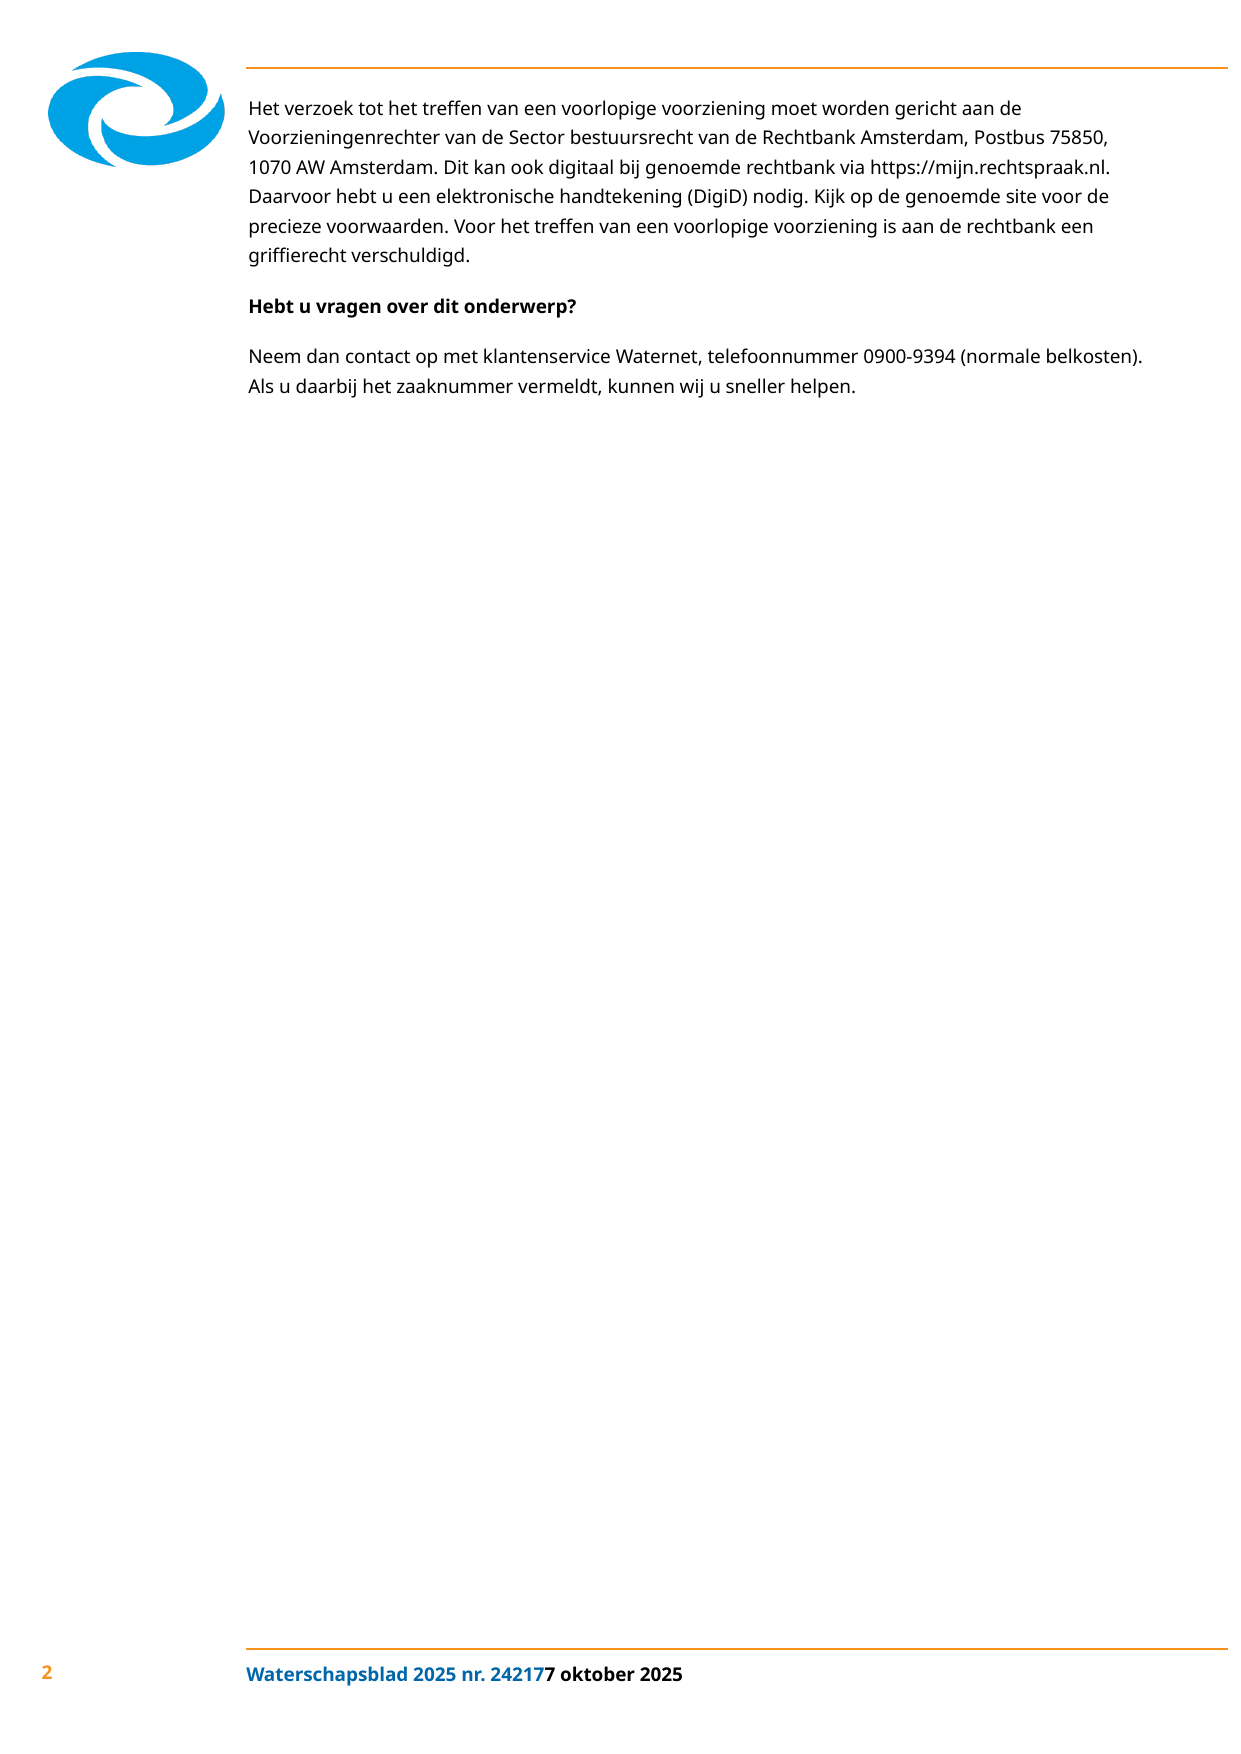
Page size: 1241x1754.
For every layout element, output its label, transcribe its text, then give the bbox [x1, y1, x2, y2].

text Hebt u vragen over dit onderwerp? [248, 293, 1152, 319]
text Neem dan contact op met klantenservice Waternet, telefoonnummer 0900-9394 (normale belkosten). Als u daarbij het zaaknummer vermeldt, kunnen wij u sneller helpen. [248, 343, 1152, 399]
text Het verzoek tot het treffen van een voorlopige voorziening moet worden gericht aan de Voorzieningenrechter van de Sector bestuursrecht van de Rechtbank Amsterdam, Postbus 75850, 1070 AW Amsterdam. Dit kan ook digitaal bij genoemde rechtbank via https://mijn.rechtspraak.nl. Daarvoor hebt u een elektronische handtekening (DigiD) nodig. Kijk op de genoemde site voor de precieze voorwaarden. Voor het treffen van een voorlopige voorziening is aan de rechtbank een griffierecht verschuldigd. [248, 95, 1152, 268]
picture [41, 47, 231, 172]
